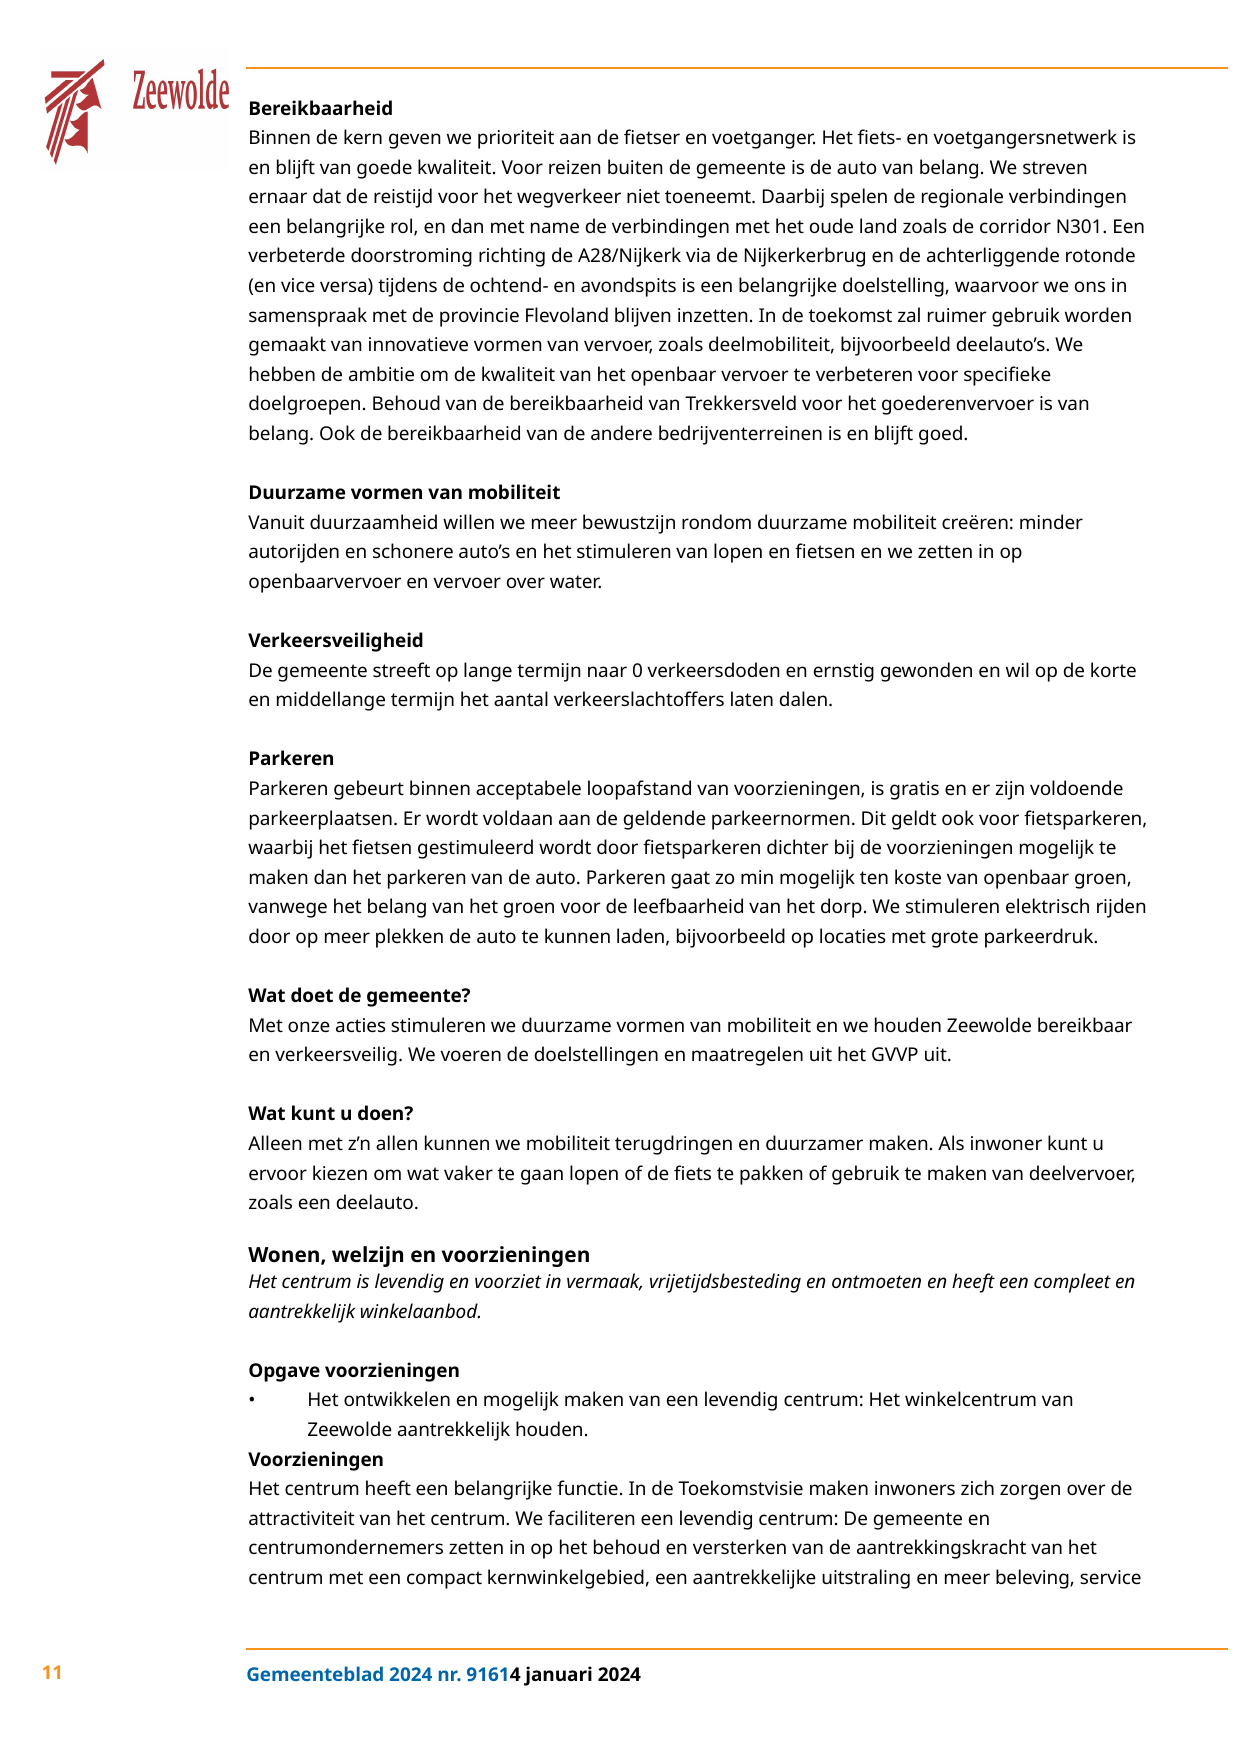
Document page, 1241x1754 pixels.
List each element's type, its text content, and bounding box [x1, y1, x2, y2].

list Het ontwikkelen en mogelijk maken van een levendig centrum: Het winkelcentrum van Zeewolde aantrekkelijk houden. [248, 1387, 1152, 1442]
text Opgave voorzieningen [248, 1357, 1152, 1383]
text Parkeren gebeurt binnen acceptabele loopafstand van voorzieningen, is gratis en er zijn voldoende parkeerplaatsen. Er wordt voldaan aan de geldende parkeernormen. Dit geldt ook voor fietsparkeren, waarbij het fietsen gestimuleerd wordt door fietsparkeren dichter bij de voorzieningen mogelijk te maken dan het parkeren van de auto. Parkeren gaat zo min mogelijk ten koste van openbaar groen, vanwege het belang van het groen voor de leefbaarheid van het dorp. We stimuleren elektrisch rijden door op meer plekken de auto te kunnen laden, bijvoorbeeld op locaties met grote parkeerdruk. [248, 775, 1152, 949]
text Wat kunt u doen? [248, 1101, 1152, 1126]
text De gemeente streeft op lange termijn naar 0 verkeersdoden en ernstig gewonden en wil op de korte en middellange termijn het aantal verkeerslachtoffers laten dalen. [248, 657, 1152, 712]
text Met onze acties stimuleren we duurzame vormen van mobiliteit en we houden Zeewolde bereikbaar en verkeersveilig. We voeren de doelstellingen en maatregelen uit het GVVP uit. [248, 1012, 1152, 1067]
text Wonen, welzijn en voorzieningen [248, 1240, 1152, 1268]
text Verkeersveiligheid [248, 627, 1152, 653]
text Parkeren [248, 746, 1152, 771]
picture [41, 47, 231, 172]
text Wat doet de gemeente? [248, 982, 1152, 1008]
text Voorzieningen [248, 1446, 1152, 1471]
text Duurzame vormen van mobiliteit [248, 479, 1152, 505]
text Vanuit duurzaamheid willen we meer bewustzijn rondom duurzame mobiliteit creëren: minder autorijden en schonere auto’s en het stimuleren van lopen en fietsen en we zetten in op openbaarvervoer en vervoer over water. [248, 509, 1152, 594]
text Het centrum is levendig en voorziet in vermaak, vrijetijdsbesteding en ontmoeten en heeft een compleet en aantrekkelijk winkelaanbod. [248, 1268, 1152, 1323]
text Bereikbaarheid [248, 95, 1152, 121]
text Alleen met z’n allen kunnen we mobiliteit terugdringen en duurzamer maken. Als inwoner kunt u ervoor kiezen om wat vaker te gaan lopen of de fiets te pakken of gebruik te maken van deelvervoer, zoals een deelauto. [248, 1130, 1152, 1215]
text Het centrum heeft een belangrijke functie. In de Toekomstvisie maken inwoners zich zorgen over de attractiviteit van het centrum. We faciliteren een levendig centrum: De gemeente en centrumondernemers zetten in op het behoud en versterken van de aantrekkingskracht van het centrum met een compact kernwinkelgebied, een aantrekkelijke uitstraling en meer beleving, service [248, 1475, 1152, 1590]
text Binnen de kern geven we prioriteit aan de fietser en voetganger. Het fiets- en voetgangersnetwerk is en blijft van goede kwaliteit. Voor reizen buiten de gemeente is de auto van belang. We streven ernaar dat de reistijd voor het wegverkeer niet toeneemt. Daarbij spelen de regionale verbindingen een belangrijke rol, en dan met name de verbindingen met het oude land zoals de corridor N301. Een verbeterde doorstroming richting de A28/Nijkerk via de Nijkerkerbrug en de achterliggende rotonde (en vice versa) tijdens de ochtend- en avondspits is een belangrijke doelstelling, waarvoor we ons in samenspraak met de provincie Flevoland blijven inzetten. In de toekomst zal ruimer gebruik worden gemaakt van innovatieve vormen van vervoer, zoals deelmobiliteit, bijvoorbeeld deelauto’s. We hebben de ambitie om de kwaliteit van het openbaar vervoer te verbeteren voor specifieke doelgroepen. Behoud van de bereikbaarheid van Trekkersveld voor het goederenvervoer is van belang. Ook de bereikbaarheid van de andere bedrijventerreinen is en blijft goed. [248, 124, 1152, 446]
